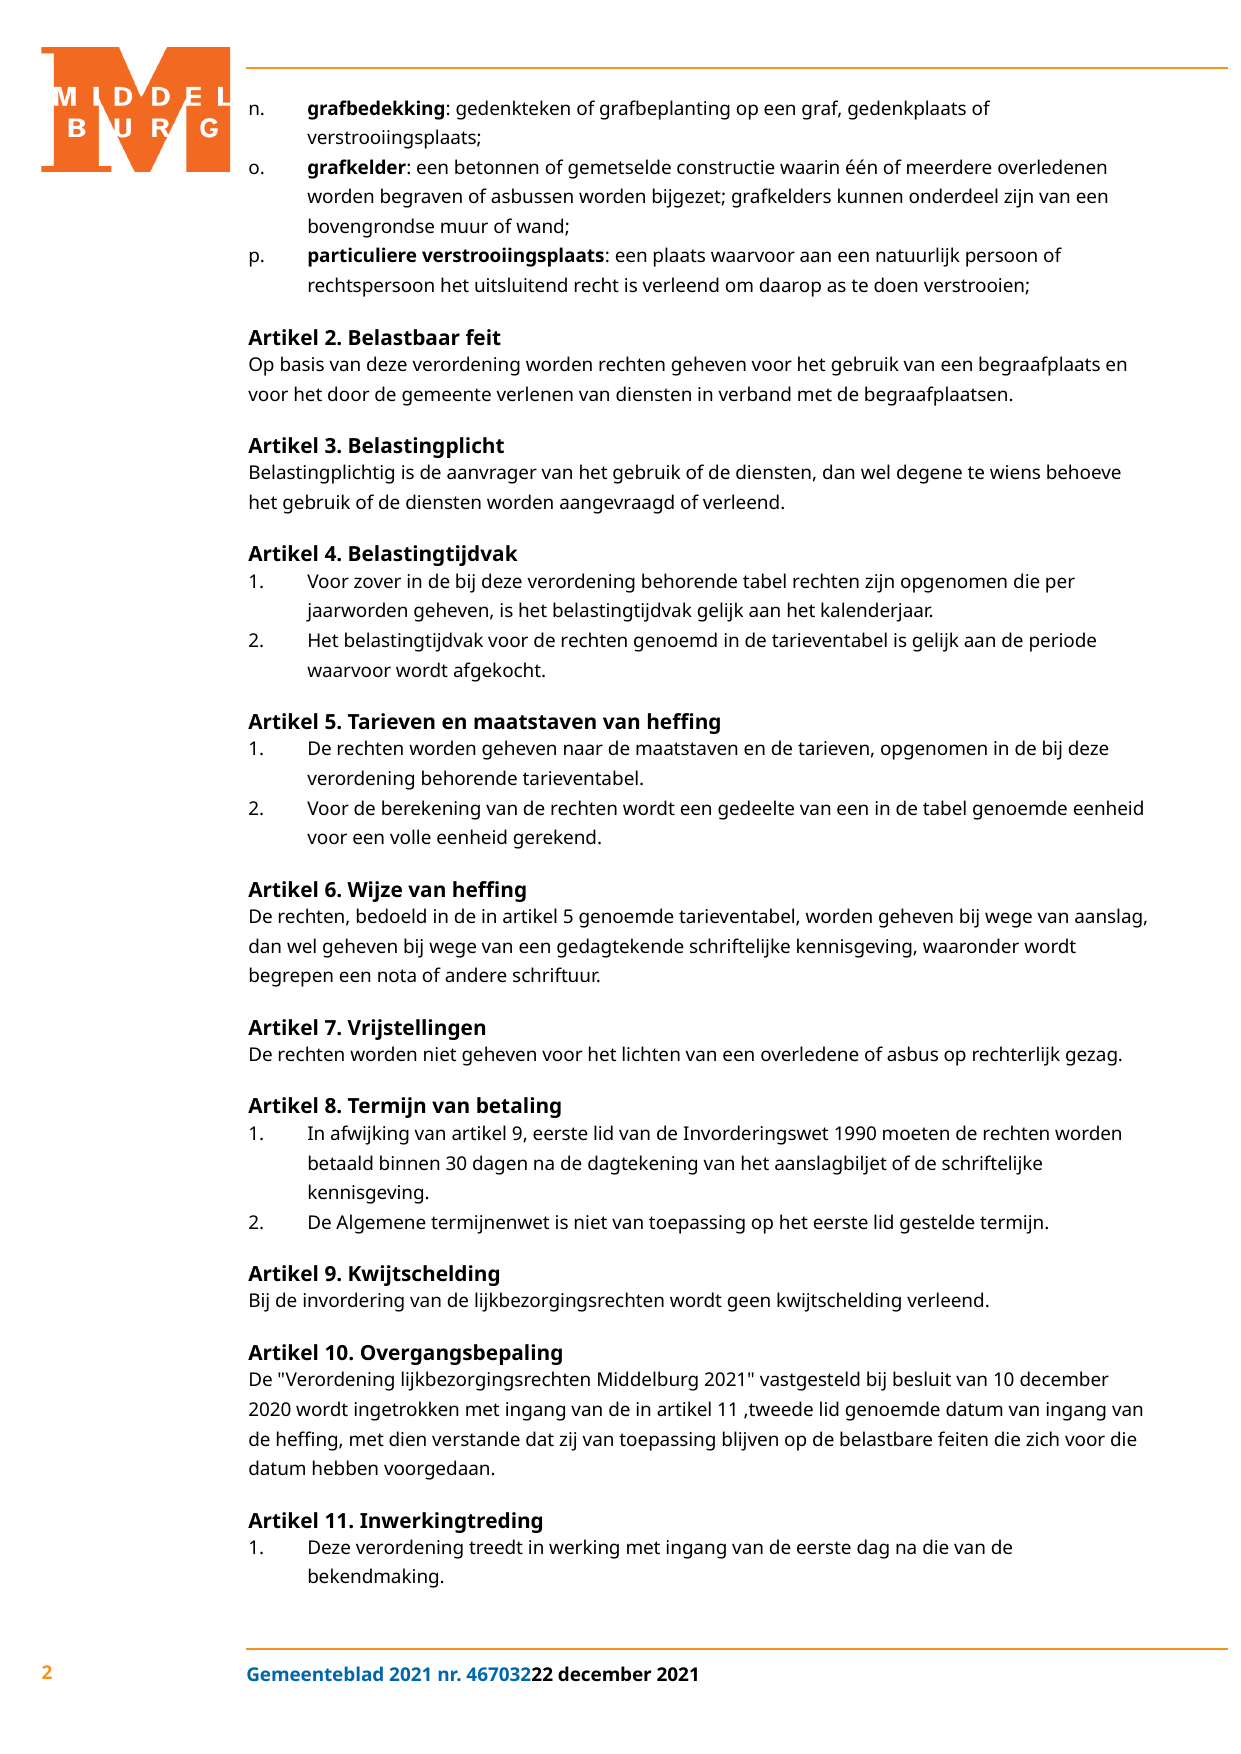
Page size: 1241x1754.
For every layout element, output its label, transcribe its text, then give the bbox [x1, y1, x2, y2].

text Artikel 8. Termijn van betaling [248, 1092, 1152, 1120]
text De rechten, bedoeld in de in artikel 5 genoemde tarieventabel, worden geheven bij wege van aanslag, dan wel geheven bij wege van een gedagtekende schriftelijke kennisgeving, waaronder wordt begrepen een nota of andere schriftuur. [248, 903, 1152, 988]
list De rechten worden geheven naar de maatstaven en de tarieven, opgenomen in de bij deze verordening behorende tarieventabel. [248, 736, 1152, 791]
list particuliere verstrooiingsplaats: een plaats waarvoor aan een natuurlijk persoon of rechtspersoon het uitsluitend recht is verleend om daarop as te doen verstrooien; [248, 243, 1152, 298]
text De "Verordening lijkbezorgingsrechten Middelburg 2021" vastgesteld bij besluit van 10 december 2020 wordt ingetrokken met ingang van de in artikel 11 ,tweede lid genoemde datum van ingang van de heffing, met dien verstande dat zij van toepassing blijven op de belastbare feiten die zich voor die datum hebben voorgedaan. [248, 1367, 1152, 1481]
list Het belastingtijdvak voor de rechten genoemd in de tarieventabel is gelijk aan de periode waarvoor wordt afgekocht. [248, 627, 1152, 682]
text Op basis van deze verordening worden rechten geheven voor het gebruik van een begraafplaats en voor het door de gemeente verlenen van diensten in verband met de begraafplaatsen. [248, 351, 1152, 406]
list Voor zover in de bij deze verordening behorende tabel rechten zijn opgenomen die per jaarworden geheven, is het belastingtijdvak gelijk aan het kalenderjaar. [248, 568, 1152, 623]
text Artikel 4. Belastingtijdvak [248, 539, 1152, 568]
text De rechten worden niet geheven voor het lichten van een overledene of asbus op rechterlijk gezag. [248, 1041, 1152, 1067]
text Artikel 6. Wijze van heffing [248, 875, 1152, 903]
text Artikel 3. Belastingplicht [248, 431, 1152, 459]
text Artikel 5. Tarieven en maatstaven van heffing [248, 707, 1152, 736]
picture [41, 47, 231, 172]
list Deze verordening treedt in werking met ingang van de eerste dag na die van de bekendmaking. [248, 1534, 1152, 1589]
list grafkelder: een betonnen of gemetselde constructie waarin één of meerdere overledenen worden begraven of asbussen worden bijgezet; grafkelders kunnen onderdeel zijn van een bovengrondse muur of wand; [248, 154, 1152, 239]
list De Algemene termijnenwet is niet van toepassing op het eerste lid gestelde termijn. [248, 1209, 1152, 1234]
text Bij de invordering van de lijkbezorgingsrechten wordt geen kwijtschelding verleend. [248, 1288, 1152, 1313]
text Artikel 11. Inwerkingtreding [248, 1506, 1152, 1534]
text Artikel 7. Vrijstellingen [248, 1013, 1152, 1041]
text Artikel 2. Belastbaar feit [248, 323, 1152, 351]
list In afwijking van artikel 9, eerste lid van de Invorderingswet 1990 moeten de rechten worden betaald binnen 30 dagen na de dagtekening van het aanslagbiljet of de schriftelijke kennisgeving. [248, 1120, 1152, 1205]
list grafbedekking: gedenkteken of grafbeplanting op een graf, gedenkplaats of verstrooiingsplaats; [248, 95, 1152, 150]
text Belastingplichtig is de aanvrager van het gebruik of de diensten, dan wel degene te wiens behoeve het gebruik of de diensten worden aangevraagd of verleend. [248, 459, 1152, 515]
list Voor de berekening van de rechten wordt een gedeelte van een in de tabel genoemde eenheid voor een volle eenheid gerekend. [248, 795, 1152, 850]
text Artikel 10. Overgangsbepaling [248, 1338, 1152, 1367]
text Artikel 9. Kwijtschelding [248, 1259, 1152, 1288]
